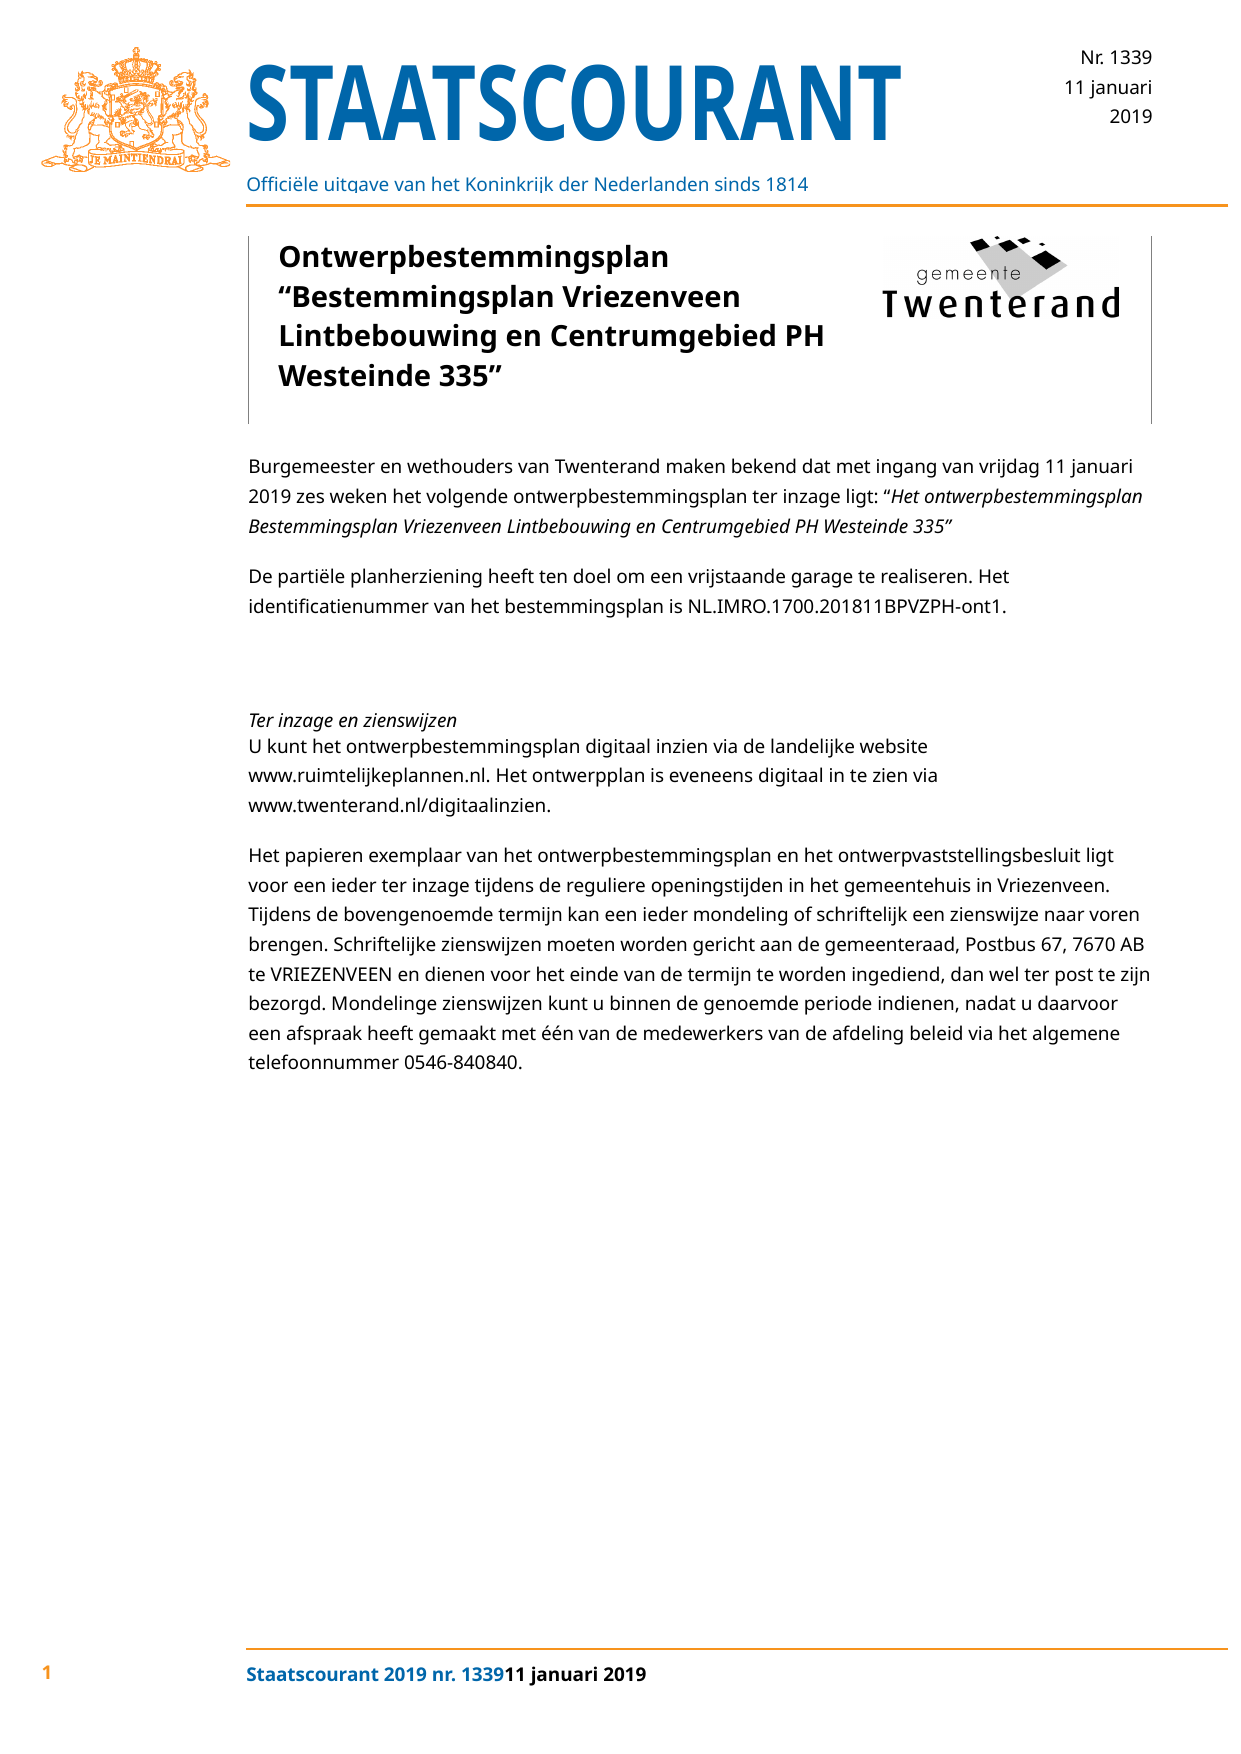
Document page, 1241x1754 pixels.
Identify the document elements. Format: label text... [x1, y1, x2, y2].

picture [41, 47, 231, 172]
text Ter inzage en zienswijzen [248, 707, 1152, 733]
table_header [850, 236, 1151, 424]
table_header Ontwerpbestemmingsplan “Bestemmingsplan Vriezenveen Lintbebouwing en Centrumgebied PH Westeinde 335” [249, 236, 850, 424]
text Het papieren exemplaar van het ontwerpbestemmingsplan en het ontwerpvaststellingsbesluit ligt voor een ieder ter inzage tijdens de reguliere openingstijden in het gemeentehuis in Vriezenveen. Tijdens de bovengenoemde termijn kan een ieder mondeling of schriftelijk een zienswijze naar voren brengen. Schriftelijke zienswijzen moeten worden gericht aan de gemeenteraad, Postbus 67, 7670 AB te VRIEZENVEEN en dienen voor het einde van de termijn te worden ingediend, dan wel ter post te zijn bezorgd. Mondelinge zienswijzen kunt u binnen de genoemde periode indienen, nadat u daarvoor een afspraak heeft gemaakt met één van de medewerkers van de afdeling beleid via het algemene telefoonnummer 0546-840840. [248, 842, 1152, 1075]
text Burgemeester en wethouders van Twenterand maken bekend dat met ingang van vrijdag 11 januari 2019 zes weken het volgende ontwerpbestemmingsplan ter inzage ligt: “Het ontwerpbestemmingsplan Bestemmingsplan Vriezenveen Lintbebouwing en Centrumgebied PH Westeinde 335” [248, 454, 1152, 538]
picture [882, 236, 1119, 319]
text U kunt het ontwerpbestemmingsplan digitaal inzien via de landelijke website www.ruimtelijkeplannen.nl. Het ontwerpplan is eveneens digitaal in te zien via www.twenterand.nl/digitaalinzien. [248, 733, 1152, 818]
text De partiële planherziening heeft ten doel om een vrijstaande garage te realiseren. Het identificatienummer van het bestemmingsplan is NL.IMRO.1700.201811BPVZPH-ont1. [248, 563, 1152, 618]
